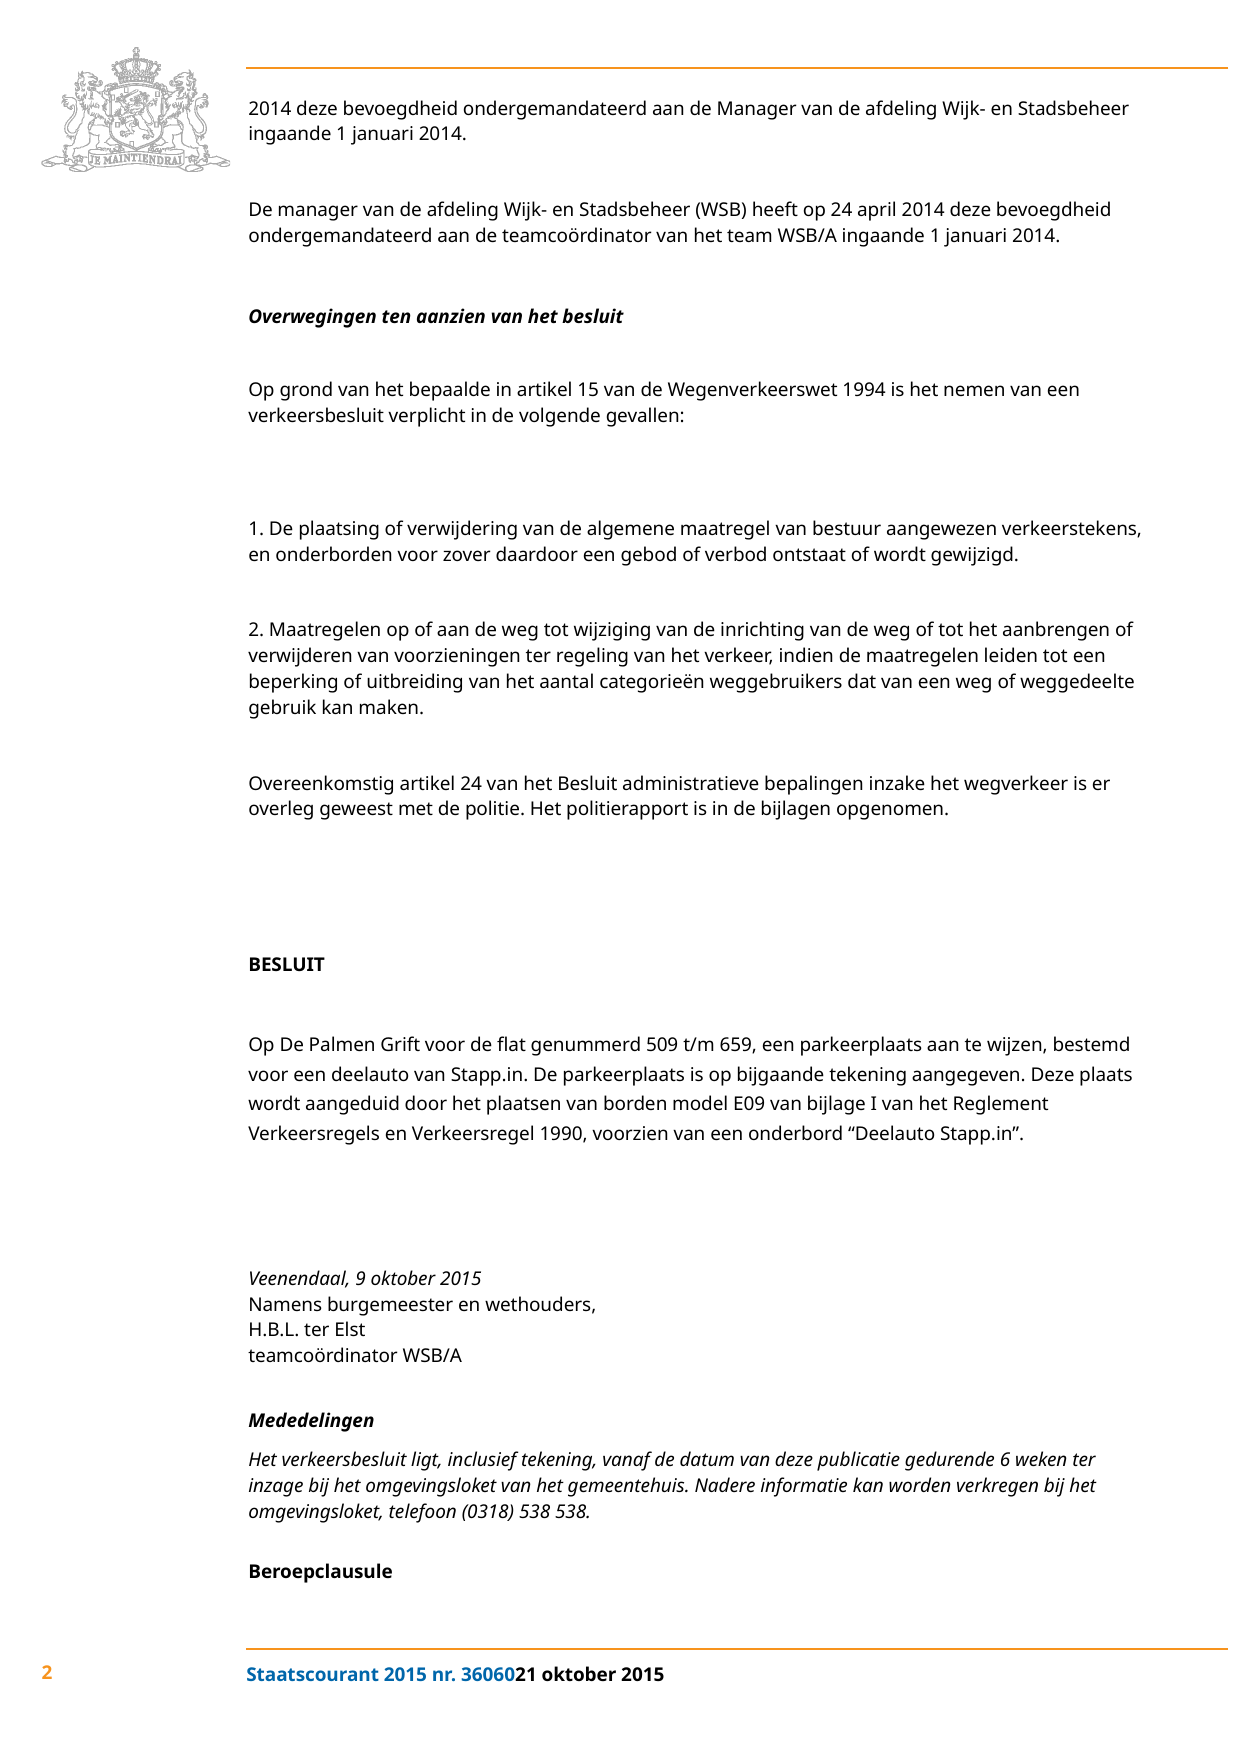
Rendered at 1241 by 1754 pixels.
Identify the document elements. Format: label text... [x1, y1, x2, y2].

text 2. Maatregelen op of aan de weg tot wijziging van de inrichting van de weg of tot het aanbrengen of verwijderen van voorzieningen ter regeling van het verkeer, indien de maatregelen leiden tot een beperking of uitbreiding van het aantal categorieën weggebruikers dat van een weg of weggedeelte gebruik kan maken. [248, 617, 1152, 719]
text H.B.L. ter Elst [248, 1316, 1152, 1342]
text Op grond van het bepaalde in artikel 15 van de Wegenverkeerswet 1994 is het nemen van een verkeersbesluit verplicht in de volgende gevallen: [248, 377, 1152, 428]
text Namens burgemeester en wethouders, [248, 1291, 1152, 1316]
picture [41, 47, 231, 172]
text Veenendaal, 9 oktober 2015 [248, 1265, 1152, 1291]
text 1. De plaatsing of verwijdering van de algemene maatregel van bestuur aangewezen verkeerstekens, en onderborden voor zover daardoor een gebod of verbod ontstaat of wordt gewijzigd. [248, 515, 1152, 566]
text Op De Palmen Grift voor de flat genummerd 509 t/m 659, een parkeerplaats aan te wijzen, bestemd voor een deelauto van Stapp.in. De parkeerplaats is op bijgaande tekening aangegeven. Deze plaats wordt aangeduid door het plaatsen van borden model E09 van bijlage I van het Reglement Verkeersregels en Verkeersregel 1990, voorzien van een onderbord “Deelauto Stapp.in”. [248, 1031, 1152, 1146]
text teamcoördinator WSB/A [248, 1342, 1152, 1368]
text Overeenkomstig artikel 24 van het Besluit administratieve bepalingen inzake het wegverkeer is er overleg geweest met de politie. Het politierapport is in de bijlagen opgenomen. [248, 770, 1152, 821]
text Het verkeersbesluit ligt, inclusief tekening, vanaf de datum van deze publicatie gedurende 6 weken ter inzage bij het omgevingsloket van het gemeentehuis. Nadere informatie kan worden verkregen bij het omgevingsloket, telefoon (0318) 538 538. [248, 1446, 1152, 1524]
text Overwegingen ten aanzien van het besluit [248, 303, 1152, 329]
text BESLUIT [248, 951, 1152, 977]
text De manager van de afdeling Wijk- en Stadsbeheer (WSB) heeft op 24 april 2014 deze bevoegdheid ondergemandateerd aan de teamcoördinator van het team WSB/A ingaande 1 januari 2014. [248, 196, 1152, 248]
text Beroepclausule [248, 1563, 1152, 1582]
text Mededelingen [248, 1407, 1152, 1433]
text 2014 deze bevoegdheid ondergemandateerd aan de Manager van de afdeling Wijk- en Stadsbeheer ingaande 1 januari 2014. [248, 95, 1152, 146]
